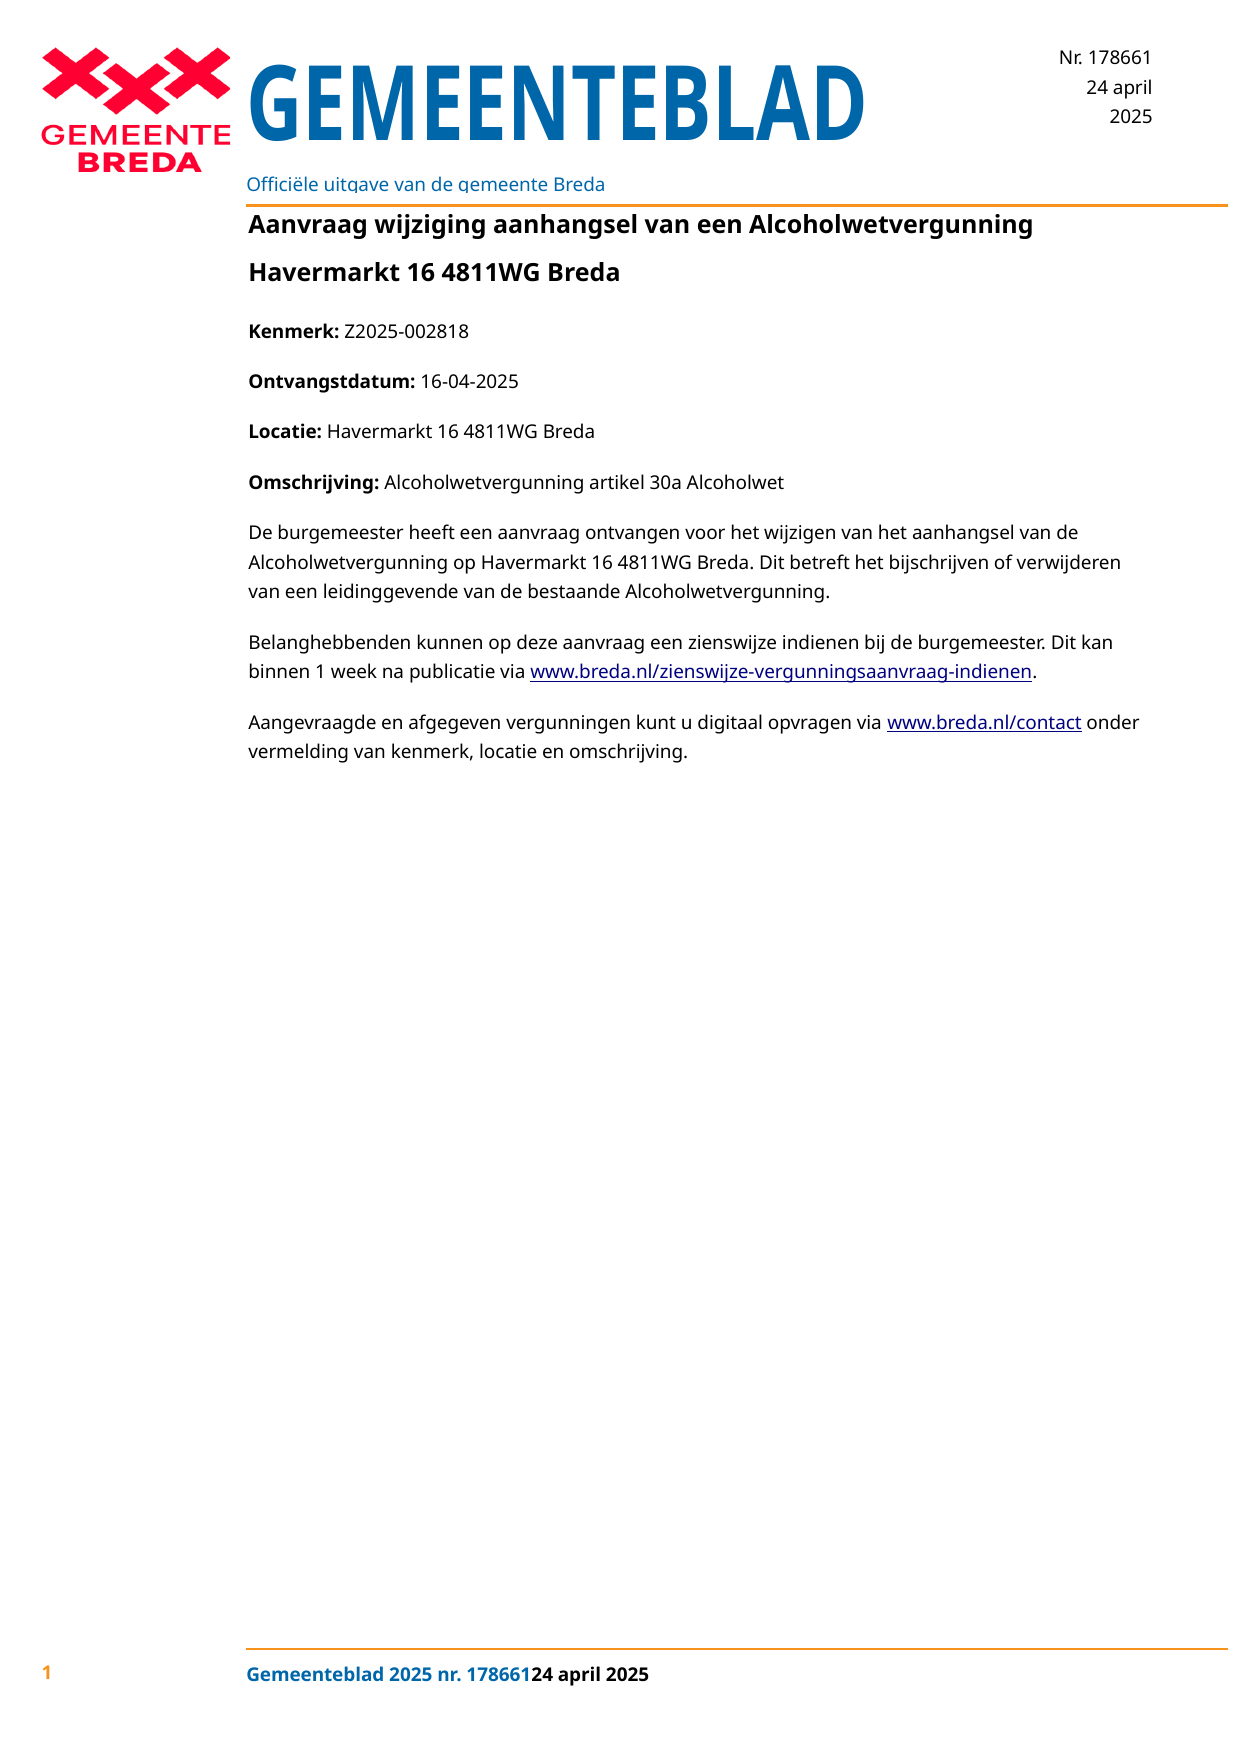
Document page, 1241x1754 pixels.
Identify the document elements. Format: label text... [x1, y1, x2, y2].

text Aangevraagde en afgegeven vergunningen kunt u digitaal opvragen via www.breda.nl/contact onder vermelding van kenmerk, locatie en omschrijving. [248, 709, 1152, 764]
text Locatie: Havermarkt 16 4811WG Breda [248, 419, 1152, 444]
picture [41, 47, 231, 172]
text Aanvraag wijziging aanhangsel van een Alcoholwetvergunning Havermarkt 16 4811WG Breda [248, 207, 1152, 288]
text Belanghebbenden kunnen op deze aanvraag een zienswijze indienen bij de burgemeester. Dit kan binnen 1 week na publicatie via www.breda.nl/zienswijze-vergunningsaanvraag-indienen. [248, 629, 1152, 684]
text Omschrijving: Alcoholwetvergunning artikel 30a Alcoholwet [248, 469, 1152, 495]
text De burgemeester heeft een aanvraag ontvangen voor het wijzigen van het aanhangsel van de Alcoholwetvergunning op Havermarkt 16 4811WG Breda. Dit betreft het bijschrijven of verwijderen van een leidinggevende van de bestaande Alcoholwetvergunning. [248, 519, 1152, 604]
text Kenmerk: Z2025-002818 [248, 318, 1152, 344]
text Ontvangstdatum: 16-04-2025 [248, 368, 1152, 394]
